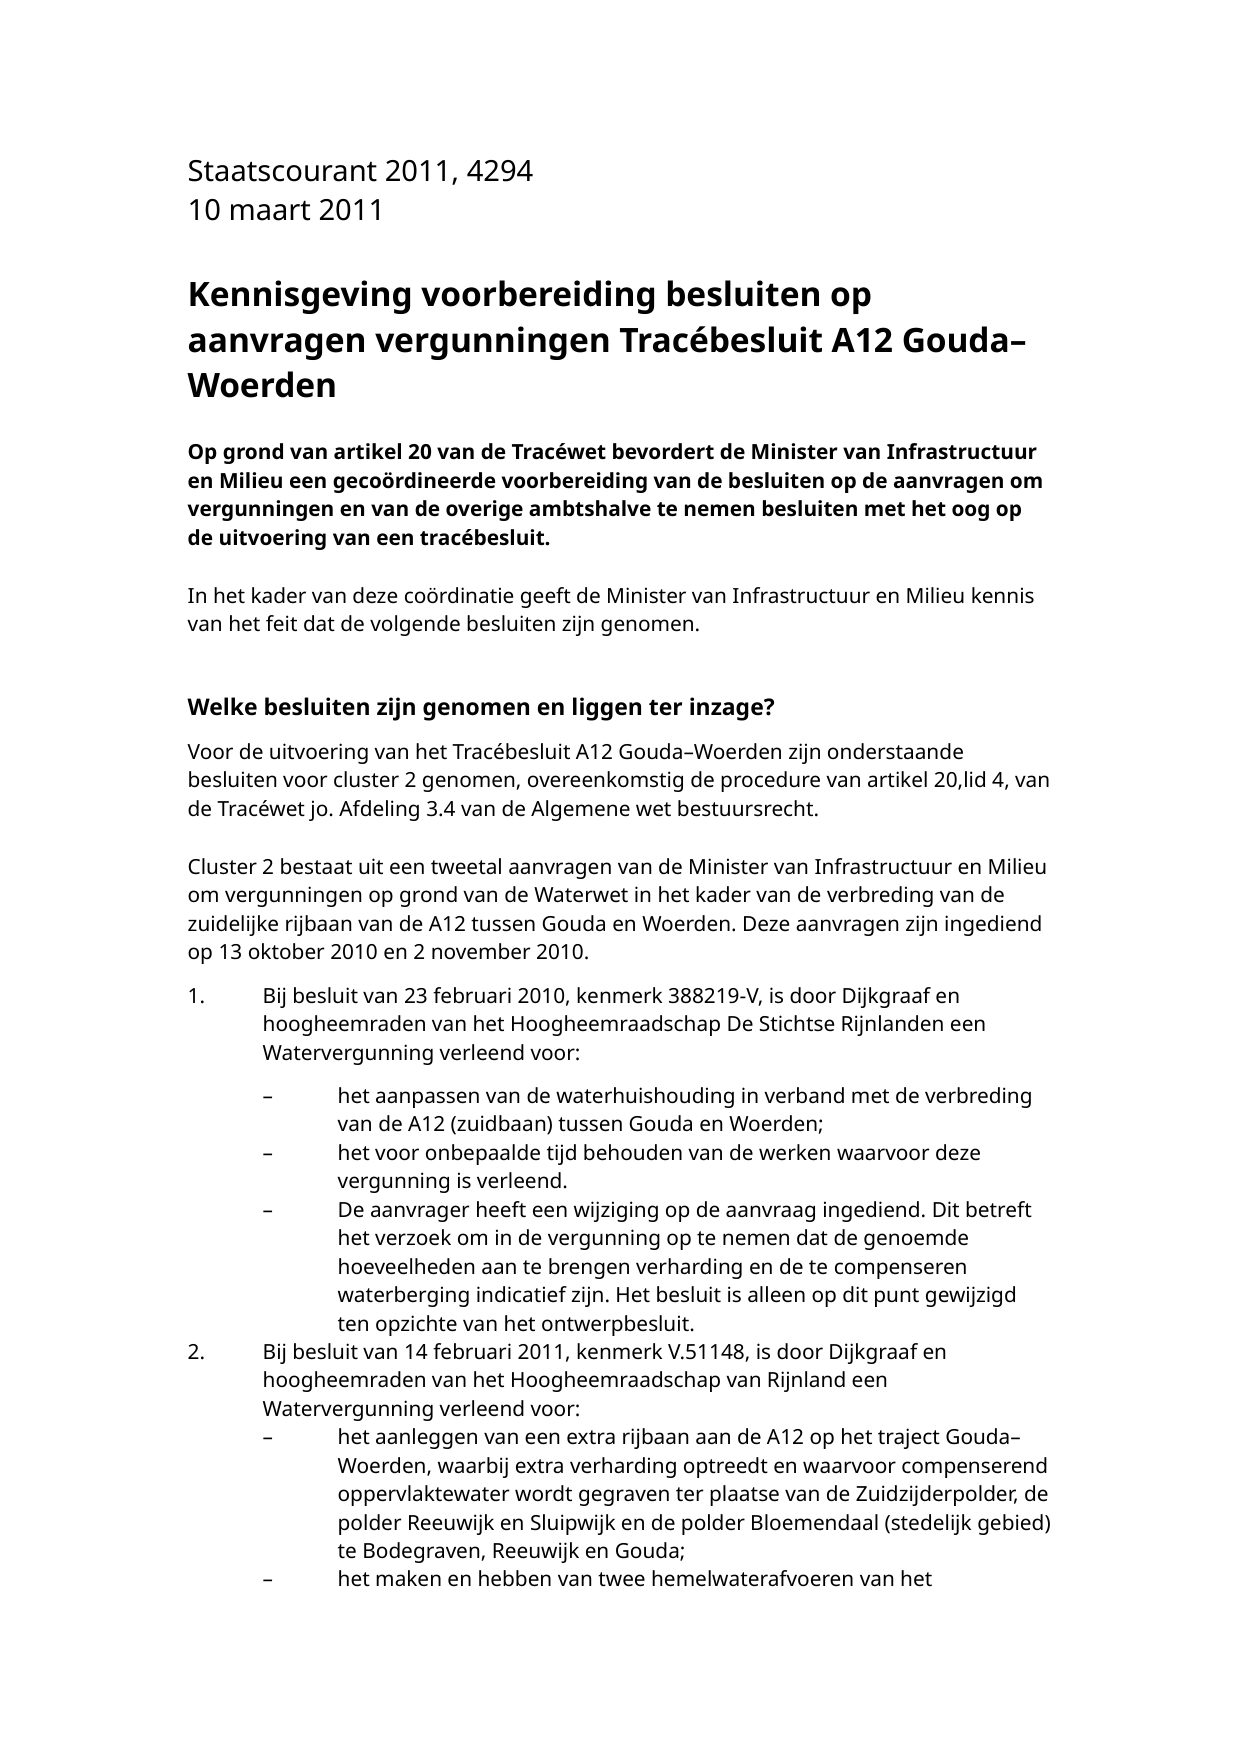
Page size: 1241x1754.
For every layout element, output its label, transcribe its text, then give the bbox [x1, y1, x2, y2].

text 10 maart 2011 [187, 190, 1053, 229]
text Cluster 2 bestaat uit een tweetal aanvragen van de Minister van Infrastructuur en Milieu om vergunningen op grond van de Waterwet in het kader van de verbreding van de zuidelijke rijbaan van de A12 tussen Gouda en Woerden. Deze aanvragen zijn ingediend op 13 oktober 2010 en 2 november 2010. [187, 852, 1053, 966]
list De aanvrager heeft een wijziging op de aanvraag ingediend. Dit betreft het verzoek om in de vergunning op te nemen dat de genoemde hoeveelheden aan te brengen verharding en de te compenseren waterberging indicatief zijn. Het besluit is alleen op dit punt gewijzigd ten opzichte van het ontwerpbesluit. [262, 1195, 1053, 1337]
subtitle Welke besluiten zijn genomen en liggen ter inzage? [187, 691, 1053, 722]
list het voor onbepaalde tijd behouden van de werken waarvoor deze vergunning is verleend. [262, 1138, 1053, 1195]
list Bij besluit van 23 februari 2010, kenmerk 388219-V, is door Dijkgraaf en hoogheemraden van het Hoogheemraadschap De Stichtse Rijnlanden een Watervergunning verleend voor: [187, 981, 1053, 1066]
text Staatscourant 2011, 4294 [187, 150, 1053, 190]
text Voor de uitvoering van het Tracébesluit A12 Gouda–Woerden zijn onderstaande besluiten voor cluster 2 genomen, overeenkomstig de procedure van artikel 20,lid 4, van de Tracéwet jo. Afdeling 3.4 van de Algemene wet bestuursrecht. [187, 737, 1053, 822]
list het maken en hebben van twee hemelwaterafvoeren van het [262, 1564, 1053, 1593]
subtitle Kennisgeving voorbereiding besluiten op aanvragen vergunningen Tracébesluit A12 Gouda–Woerden [187, 271, 1053, 407]
text Op grond van artikel 20 van de Tracéwet bevordert de Minister van Infrastructuur en Milieu een gecoördineerde voorbereiding van de besluiten op de aanvragen om vergunningen en van de overige ambtshalve te nemen besluiten met het oog op de uitvoering van een tracébesluit. [187, 437, 1053, 551]
list Bij besluit van 14 februari 2011, kenmerk V.51148, is door Dijkgraaf en hoogheemraden van het Hoogheemraadschap van Rijnland een Watervergunning verleend voor: [187, 1337, 1053, 1422]
text In het kader van deze coördinatie geeft de Minister van Infrastructuur en Milieu kennis van het feit dat de volgende besluiten zijn genomen. [187, 581, 1053, 638]
list het aanpassen van de waterhuishouding in verband met de verbreding van de A12 (zuidbaan) tussen Gouda en Woerden; [262, 1081, 1053, 1138]
list het aanleggen van een extra rijbaan aan de A12 op het traject Gouda–Woerden, waarbij extra verharding optreedt en waarvoor compenserend oppervlaktewater wordt gegraven ter plaatse van de Zuidzijderpolder, de polder Reeuwijk en Sluipwijk en de polder Bloemendaal (stedelijk gebied) te Bodegraven, Reeuwijk en Gouda; [262, 1422, 1053, 1564]
